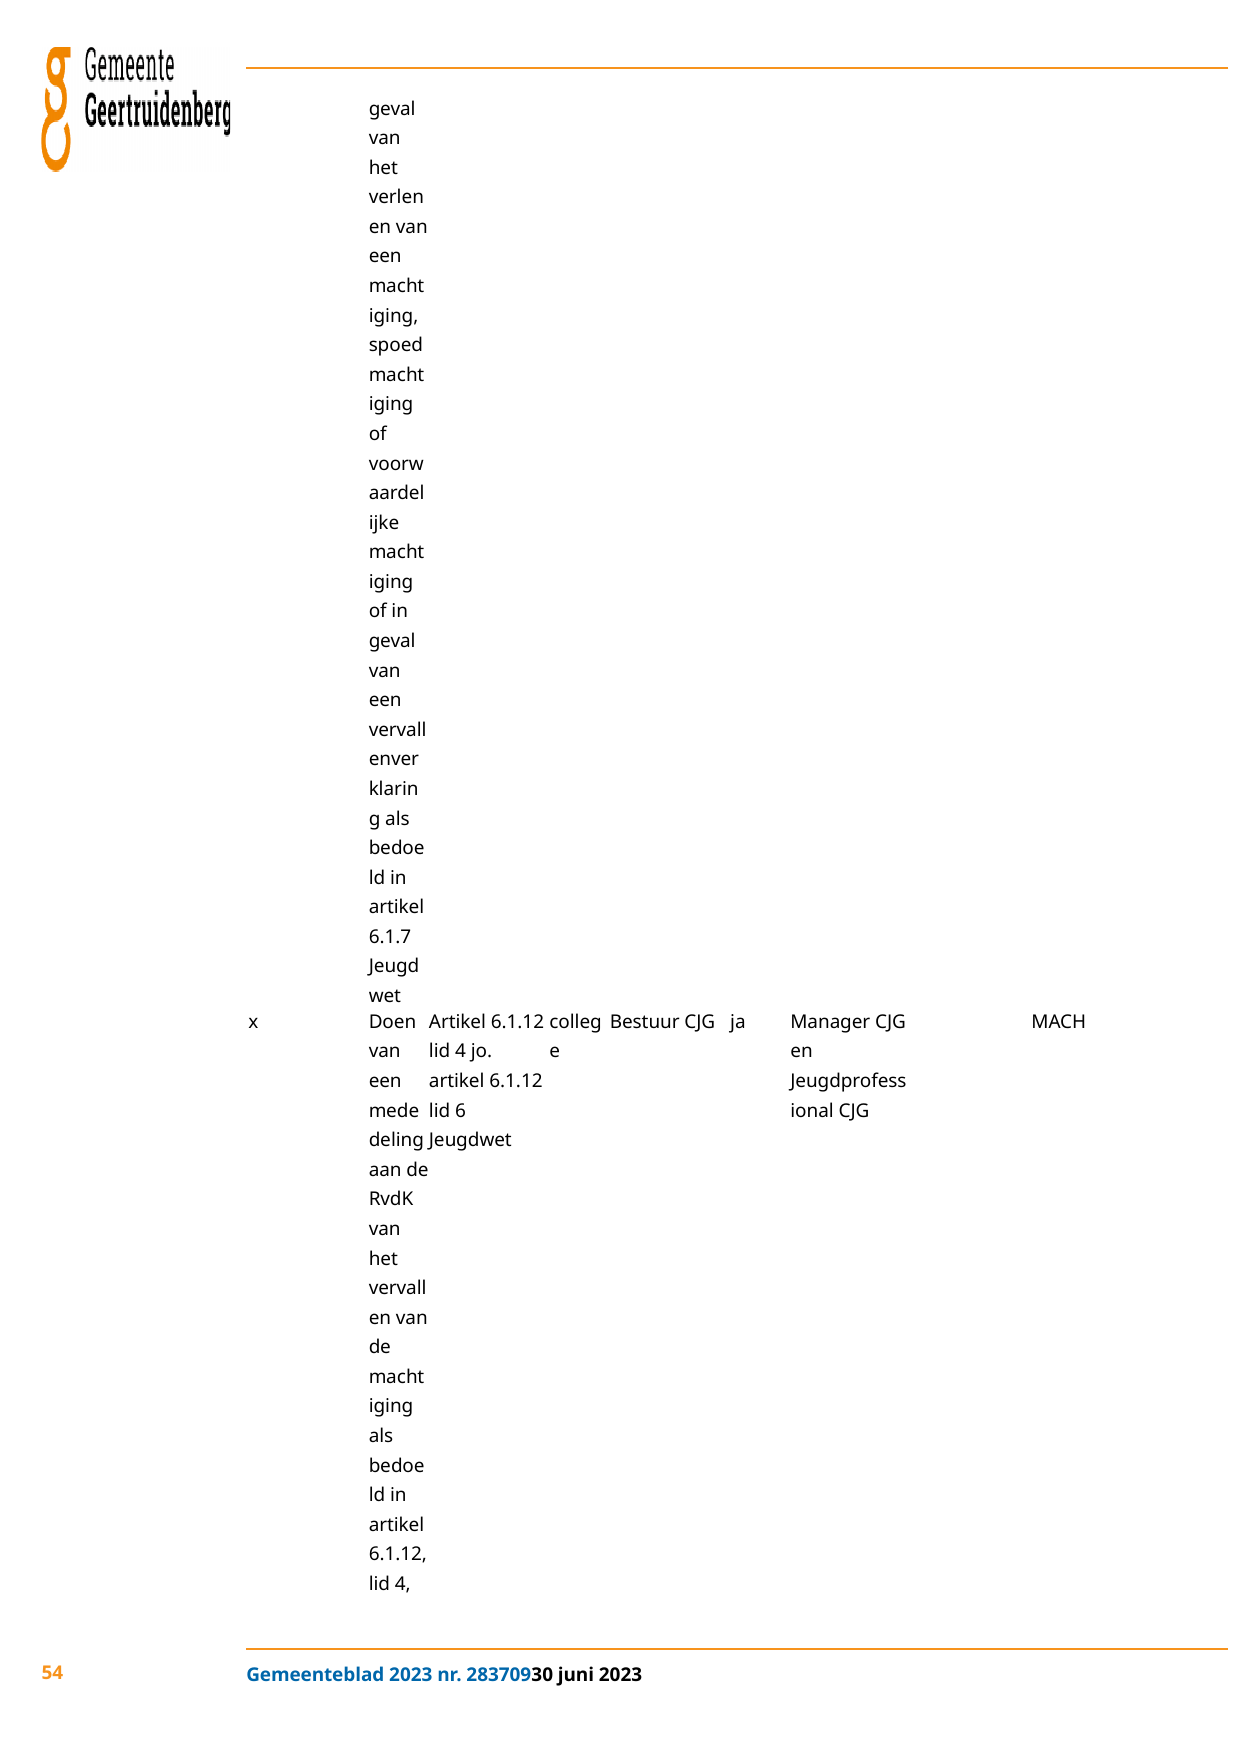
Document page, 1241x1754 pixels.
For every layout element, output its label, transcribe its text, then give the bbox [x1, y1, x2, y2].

table_cell [911, 1008, 1031, 1596]
table_cell [549, 95, 609, 1008]
table_cell Artikel 6.1.12 lid 4 jo. artikel 6.1.12 lid 6 Jeugdwet [429, 1008, 549, 1596]
table_cell Bestuur CJG [610, 1008, 730, 1596]
table_cell [429, 95, 549, 1008]
table_cell [911, 95, 1031, 1008]
table_cell [730, 95, 790, 1008]
table_cell MACH [1031, 1008, 1152, 1596]
table_cell geval van het verlenen van een machtiging, spoedmachtiging of voorwaardelijke machtiging of in geval van een vervallenverklaring als bedoeld in artikel 6.1.7 Jeugdwet [369, 95, 429, 1008]
picture [41, 47, 231, 172]
table_cell [610, 95, 730, 1008]
table_cell [248, 95, 368, 1008]
table_cell college [549, 1008, 609, 1596]
table_cell ja [730, 1008, 790, 1596]
table_cell Manager CJG en Jeugdprofessional CJG [790, 1008, 911, 1596]
table_cell [1031, 95, 1152, 1008]
table_cell [790, 95, 911, 1008]
table_cell Doen van een mededeling aan de RvdK van het vervallen van de machtiging als bedoeld in artikel 6.1.12, lid 4, [369, 1008, 429, 1596]
table_cell x [248, 1008, 368, 1596]
